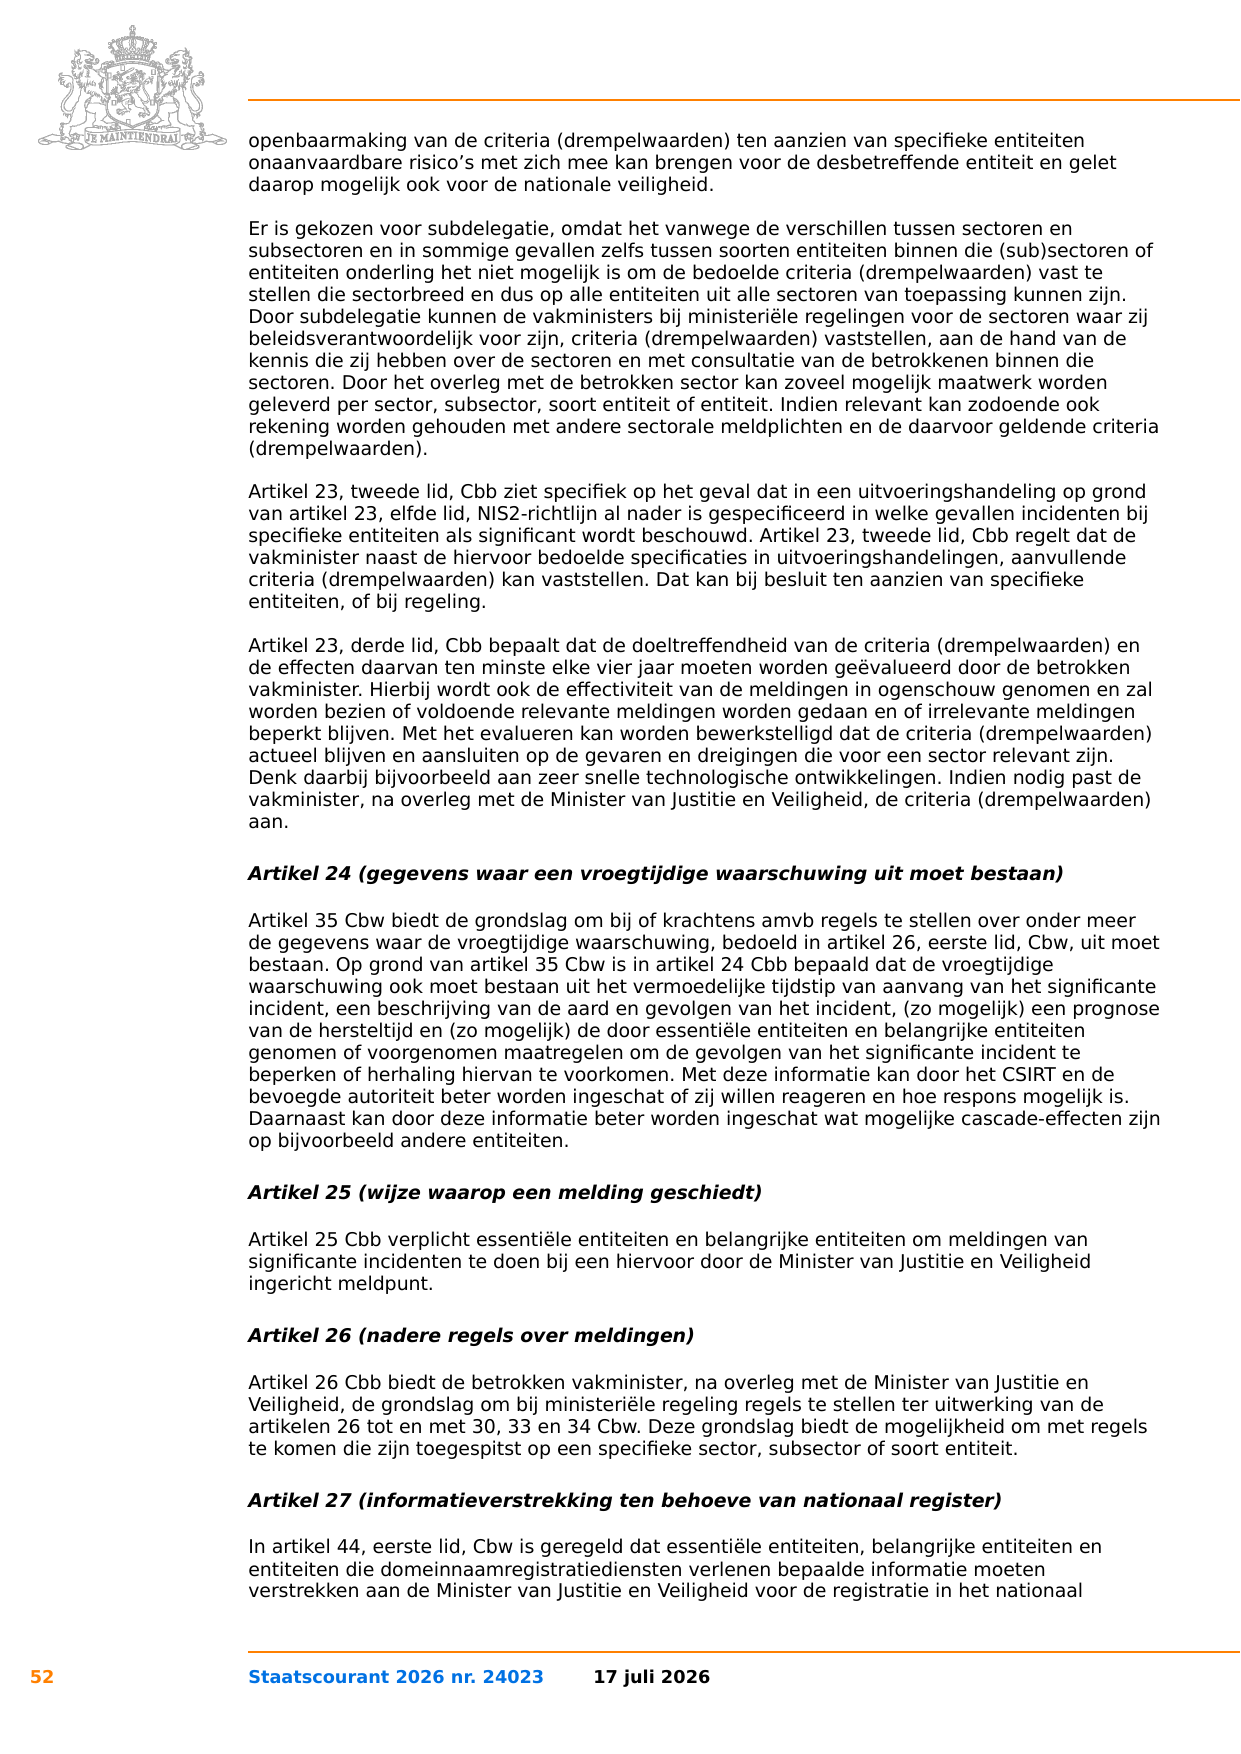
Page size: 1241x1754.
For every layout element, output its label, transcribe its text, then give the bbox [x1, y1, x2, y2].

text Artikel 23, derde lid, Cbb bepaalt dat de doeltreffendheid van de criteria (drempelwaarden) en de effecten daarvan ten minste elke vier jaar moeten worden geëvalueerd door de betrokken vakminister. Hierbij wordt ook de effectiviteit van de meldingen in ogenschouw genomen en zal worden bezien of voldoende relevante meldingen worden gedaan en of irrelevante meldingen beperkt blijven. Met het evalueren kan worden bewerkstelligd dat de criteria (drempelwaarden) actueel blijven en aansluiten op de gevaren en dreigingen die voor een sector relevant zijn. Denk daarbij bijvoorbeeld aan zeer snelle technologische ontwikkelingen. Indien nodig past de vakminister, na overleg met de Minister van Justitie en Veiligheid, de criteria (drempelwaarden) aan. [248, 635, 1163, 833]
text openbaarmaking van de criteria (drempelwaarden) ten aanzien van specifieke entiteiten onaanvaardbare risico’s met zich mee kan brengen voor de desbetreffende entiteit en gelet daarop mogelijk ook voor de nationale veiligheid. [248, 130, 1163, 196]
subtitle Artikel 26 (nadere regels over meldingen) [248, 1324, 1163, 1347]
text Artikel 35 Cbw biedt de grondslag om bij of krachtens amvb regels te stellen over onder meer de gegevens waar de vroegtijdige waarschuwing, bedoeld in artikel 26, eerste lid, Cbw, uit moet bestaan. Op grond van artikel 35 Cbw is in artikel 24 Cbb bepaald dat de vroegtijdige waarschuwing ook moet bestaan uit het vermoedelijke tijdstip van aanvang van het significante incident, een beschrijving van de aard en gevolgen van het incident, (zo mogelijk) een prognose van de hersteltijd en (zo mogelijk) de door essentiële entiteiten en belangrijke entiteiten genomen of voorgenomen maatregelen om de gevolgen van het significante incident te beperken of herhaling hiervan te voorkomen. Met deze informatie kan door het CSIRT en de bevoegde autoriteit beter worden ingeschat of zij willen reageren en hoe respons mogelijk is. Daarnaast kan door deze informatie beter worden ingeschat wat mogelijke cascade-effecten zijn op bijvoorbeeld andere entiteiten. [248, 910, 1163, 1152]
subtitle Artikel 24 (gegevens waar een vroegtijdige waarschuwing uit moet bestaan) [248, 863, 1163, 885]
text Er is gekozen voor subdelegatie, omdat het vanwege de verschillen tussen sectoren en subsectoren en in sommige gevallen zelfs tussen soorten entiteiten binnen die (sub)sectoren of entiteiten onderling het niet mogelijk is om de bedoelde criteria (drempelwaarden) vast te stellen die sectorbreed en dus op alle entiteiten uit alle sectoren van toepassing kunnen zijn. Door subdelegatie kunnen de vakministers bij ministeriële regelingen voor de sectoren waar zij beleidsverantwoordelijk voor zijn, criteria (drempelwaarden) vaststellen, aan de hand van de kennis die zij hebben over de sectoren en met consultatie van de betrokkenen binnen die sectoren. Door het overleg met de betrokken sector kan zoveel mogelijk maatwerk worden geleverd per sector, subsector, soort entiteit of entiteit. Indien relevant kan zodoende ook rekening worden gehouden met andere sectorale meldplichten en de daarvoor geldende criteria (drempelwaarden). [248, 218, 1163, 459]
subtitle Artikel 25 (wijze waarop een melding geschiedt) [248, 1182, 1163, 1204]
text Artikel 23, tweede lid, Cbb ziet specifiek op het geval dat in een uitvoeringshandeling op grond van artikel 23, elfde lid, NIS2-richtlijn al nader is gespecificeerd in welke gevallen incidenten bij specifieke entiteiten als significant wordt beschouwd. Artikel 23, tweede lid, Cbb regelt dat de vakminister naast de hiervoor bedoelde specificaties in uitvoeringshandelingen, aanvullende criteria (drempelwaarden) kan vaststellen. Dat kan bij besluit ten aanzien van specifieke entiteiten, of bij regeling. [248, 481, 1163, 613]
text Artikel 25 Cbb verplicht essentiële entiteiten en belangrijke entiteiten om meldingen van significante incidenten te doen bij een hiervoor door de Minister van Justitie en Veiligheid ingericht meldpunt. [248, 1229, 1163, 1294]
subtitle Artikel 27 (informatieverstrekking ten behoeve van nationaal register) [248, 1489, 1163, 1511]
text In artikel 44, eerste lid, Cbw is geregeld dat essentiële entiteiten, belangrijke entiteiten en entiteiten die domeinnaamregistratiediensten verlenen bepaalde informatie moeten verstrekken aan de Minister van Justitie en Veiligheid voor de registratie in het nationaal [248, 1536, 1163, 1602]
text Artikel 26 Cbb biedt de betrokken vakminister, na overleg met de Minister van Justitie en Veiligheid, de grondslag om bij ministeriële regeling regels te stellen ter uitwerking van de artikelen 26 tot en met 30, 33 en 34 Cbw. Deze grondslag biedt de mogelijkheid om met regels te komen die zijn toegespitst op een specifieke sector, subsector of soort entiteit. [248, 1372, 1163, 1459]
picture [38, 25, 227, 150]
